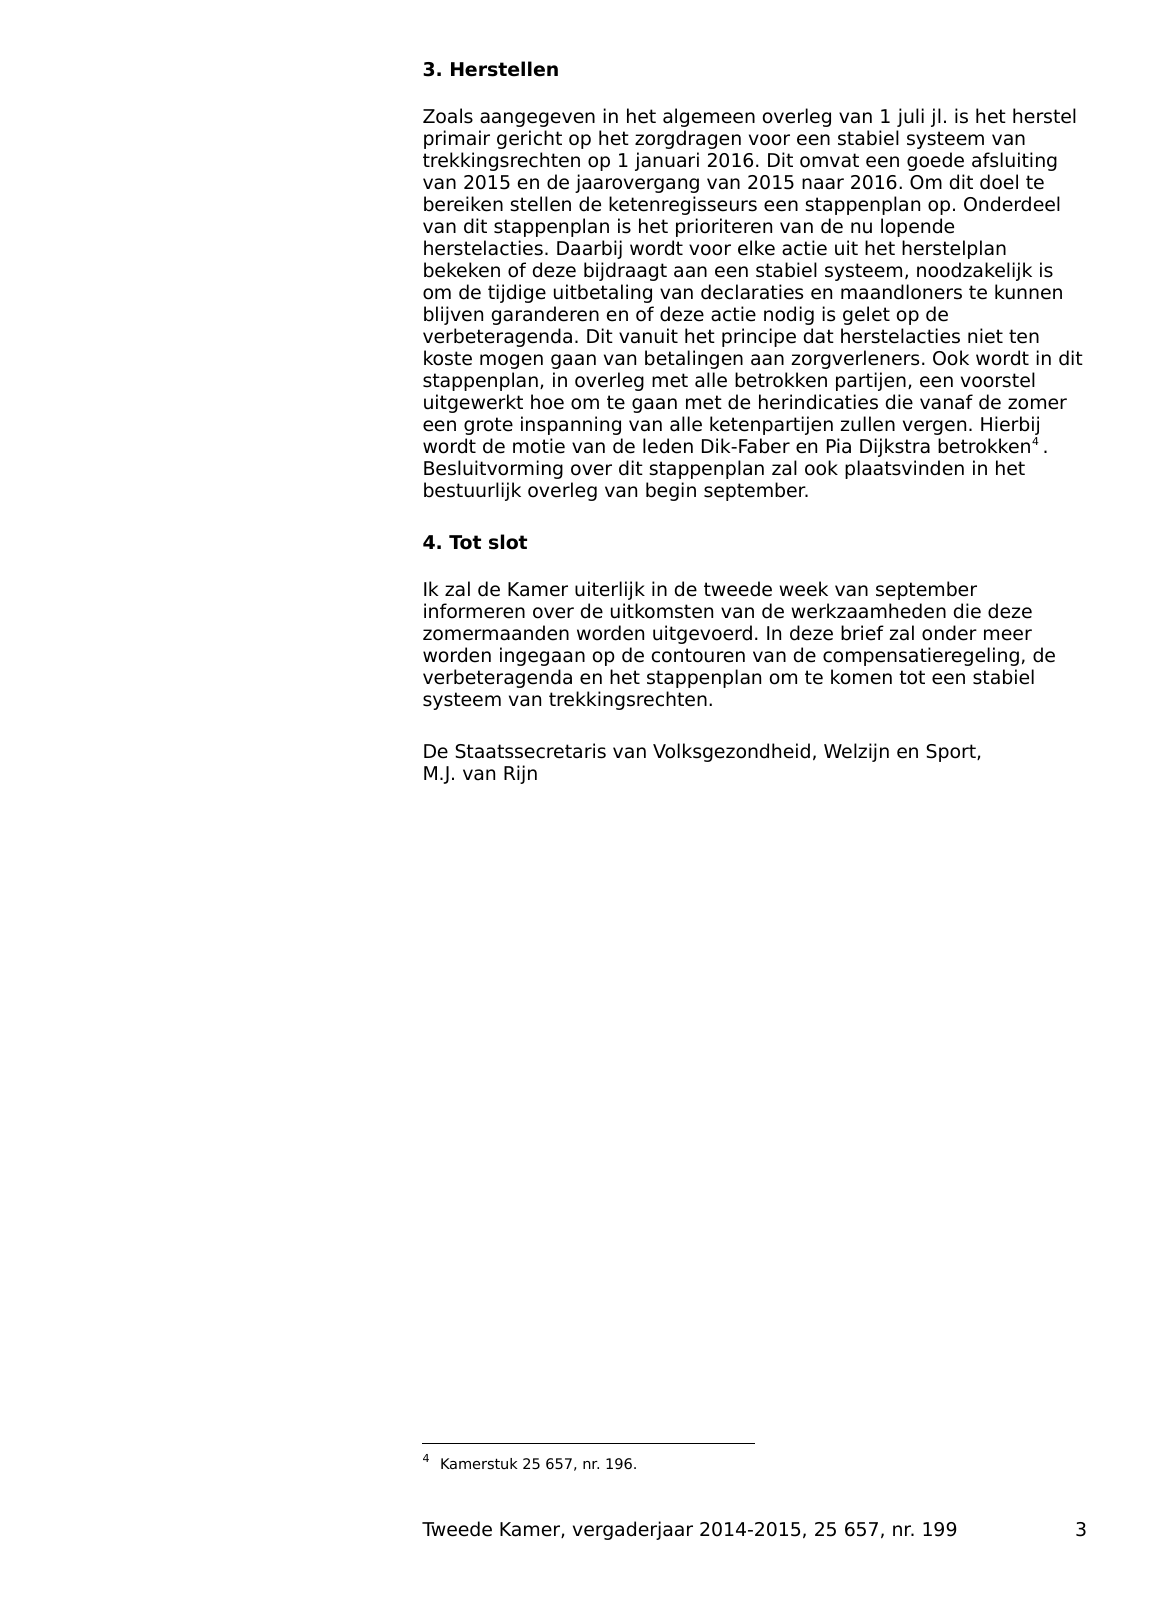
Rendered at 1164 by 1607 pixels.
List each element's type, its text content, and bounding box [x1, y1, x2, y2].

text Zoals aangegeven in het algemeen overleg van 1 juli jl. is het herstel primair gericht op het zorgdragen voor een stabiel systeem van trekkingsrechten op 1 januari 2016. Dit omvat een goede afsluiting van 2015 en de jaarovergang van 2015 naar 2016. Om dit doel te bereiken stellen de ketenregisseurs een stappenplan op. Onderdeel van dit stappenplan is het prioriteren van de nu lopende herstelacties. Daarbij wordt voor elke actie uit het herstelplan bekeken of deze bijdraagt aan een stabiel systeem, noodzakelijk is om de tijdige uitbetaling van declaraties en maandloners te kunnen blijven garanderen en of deze actie nodig is gelet op de verbeteragenda. Dit vanuit het principe dat herstelacties niet ten koste mogen gaan van betalingen aan zorgverleners. Ook wordt in dit stappenplan, in overleg met alle betrokken partijen, een voorstel uitgewerkt hoe om te gaan met de herindicaties die vanaf de zomer een grote inspanning van alle ketenpartijen zullen vergen. Hierbij wordt de motie van de leden Dik-Faber en Pia Dijkstra betrokken. Besluitvorming over dit stappenplan zal ook plaatsvinden in het bestuurlijk overleg van begin september. [422, 106, 1087, 502]
text Kamerstuk 25 657, nr. 196. [422, 1452, 1087, 1474]
subtitle 4. Tot slot [422, 532, 1087, 554]
text Ik zal de Kamer uiterlijk in de tweede week van september informeren over de uitkomsten van de werkzaamheden die deze zomermaanden worden uitgevoerd. In deze brief zal onder meer worden ingegaan op de contouren van de compensatieregeling, de verbeteragenda en het stappenplan om te komen tot een stabiel systeem van trekkingsrechten. [422, 579, 1087, 711]
text De Staatssecretaris van Volksgezondheid, Welzijn en Sport, M.J. van Rijn [422, 741, 1087, 784]
subtitle 3. Herstellen [422, 59, 1087, 81]
